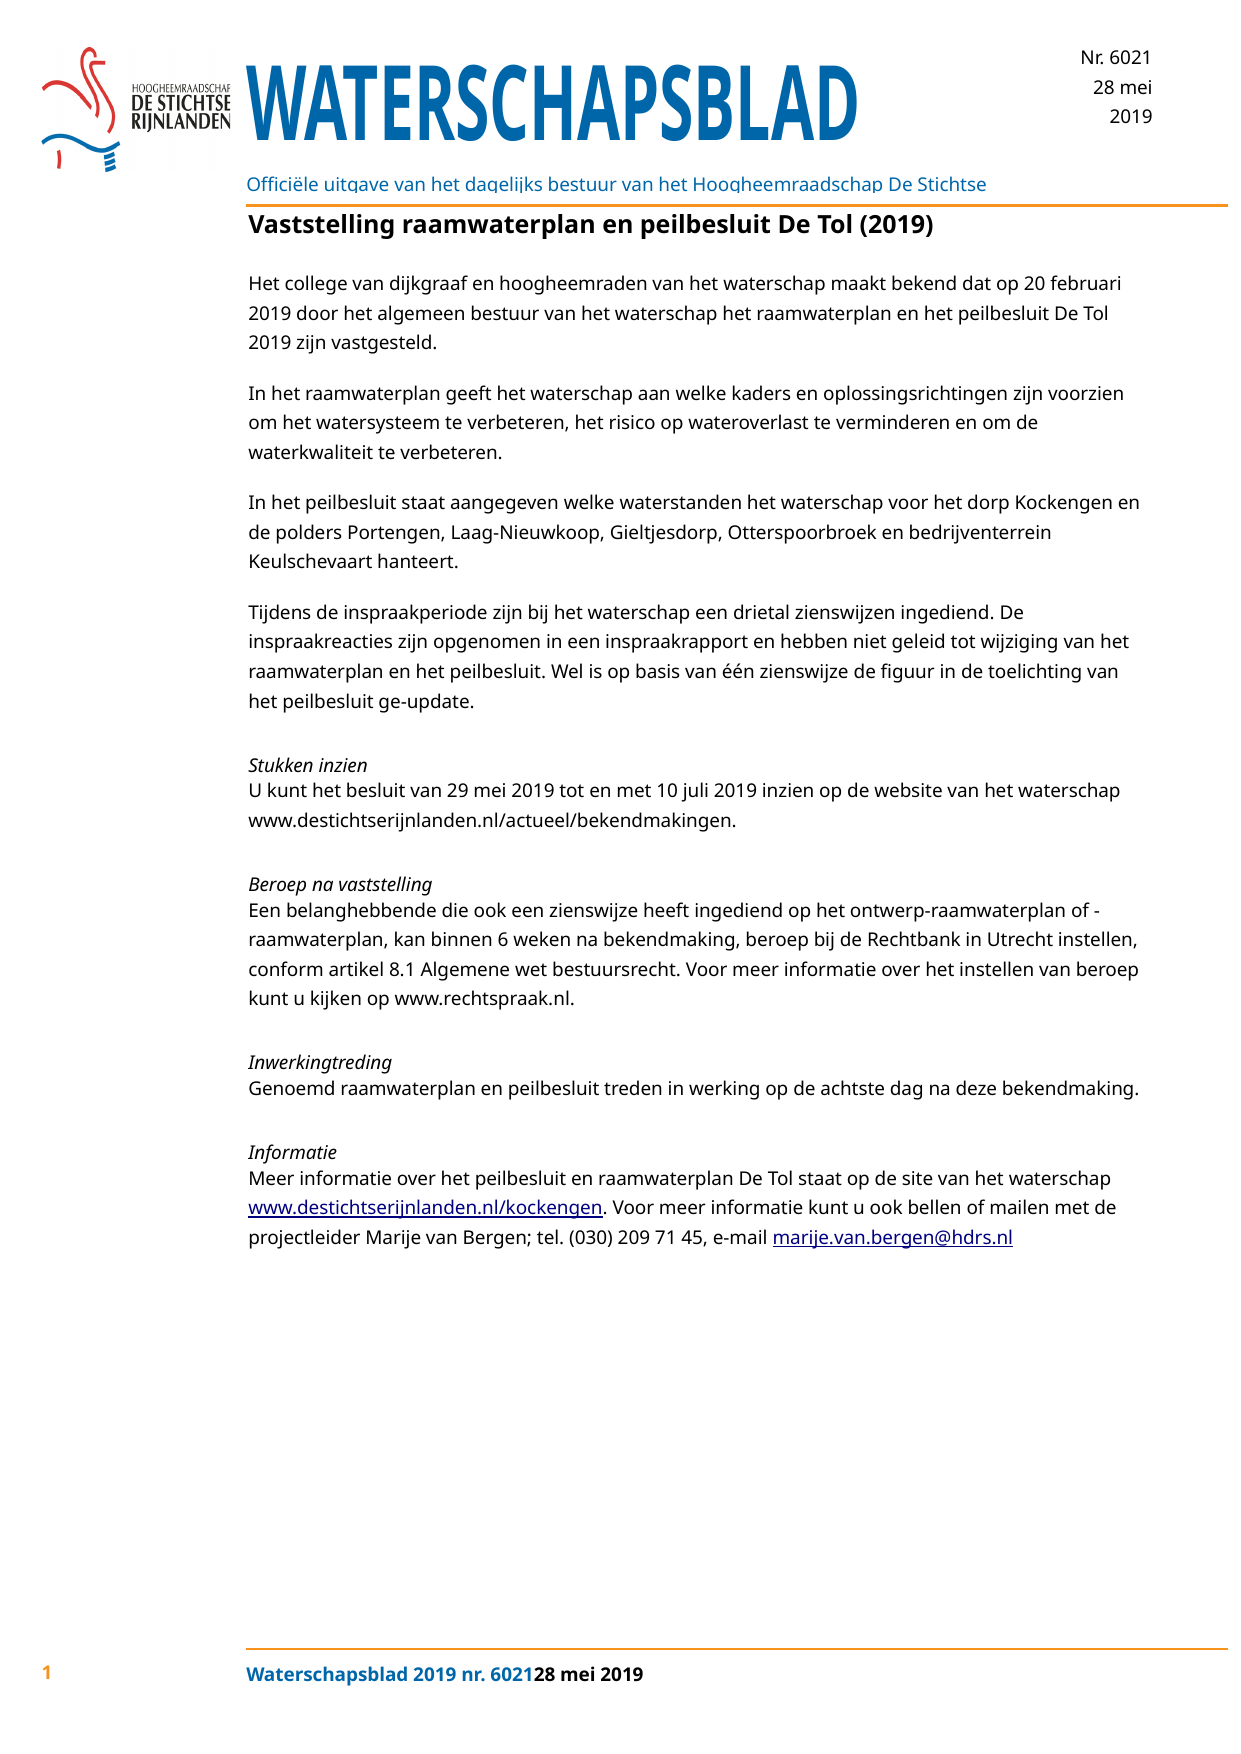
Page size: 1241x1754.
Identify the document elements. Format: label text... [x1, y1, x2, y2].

text U kunt het besluit van 29 mei 2019 tot en met 10 juli 2019 inzien op de website van het waterschap www.destichtserijnlanden.nl/actueel/bekendmakingen. [248, 777, 1152, 833]
text Informatie [248, 1139, 1152, 1165]
text Vaststelling raamwaterplan en peilbesluit De Tol (2019) [248, 207, 1152, 241]
text Meer informatie over het peilbesluit en raamwaterplan De Tol staat op de site van het waterschap www.destichtserijnlanden.nl/kockengen. Voor meer informatie kunt u ook bellen of mailen met de projectleider Marije van Bergen; tel. (030) 209 71 45, e-mail marije.van.bergen@hdrs.nl [248, 1165, 1152, 1250]
text Het college van dijkgraaf en hoogheemraden van het waterschap maakt bekend dat op 20 februari 2019 door het algemeen bestuur van het waterschap het raamwaterplan en het peilbesluit De Tol 2019 zijn vastgesteld. [248, 270, 1152, 355]
text Een belanghebbende die ook een zienswijze heeft ingediend op het ontwerp-raamwaterplan of -raamwaterplan, kan binnen 6 weken na bekendmaking, beroep bij de Rechtbank in Utrecht instellen, conform artikel 8.1 Algemene wet bestuursrecht. Voor meer informatie over het instellen van beroep kunt u kijken op www.rechtspraak.nl. [248, 897, 1152, 1011]
text In het peilbesluit staat aangegeven welke waterstanden het waterschap voor het dorp Kockengen en de polders Portengen, Laag-Nieuwkoop, Gieltjesdorp, Otterspoorbroek en bedrijventerrein Keulschevaart hanteert. [248, 489, 1152, 574]
text In het raamwaterplan geeft het waterschap aan welke kaders en oplossingsrichtingen zijn voorzien om het watersysteem te verbeteren, het risico op wateroverlast te verminderen en om de waterkwaliteit te verbeteren. [248, 380, 1152, 465]
text Stukken inzien [248, 752, 1152, 777]
text Tijdens de inspraakperiode zijn bij het waterschap een drietal zienswijzen ingediend. De inspraakreacties zijn opgenomen in een inspraakrapport en hebben niet geleid tot wijziging van het raamwaterplan en het peilbesluit. Wel is op basis van één zienswijze de figuur in de toelichting van het peilbesluit ge-update. [248, 599, 1152, 713]
text Inwerkingtreding [248, 1049, 1152, 1075]
text Beroep na vaststelling [248, 871, 1152, 897]
text Genoemd raamwaterplan en peilbesluit treden in werking op de achtste dag na deze bekendmaking. [248, 1075, 1152, 1101]
picture [41, 47, 231, 172]
